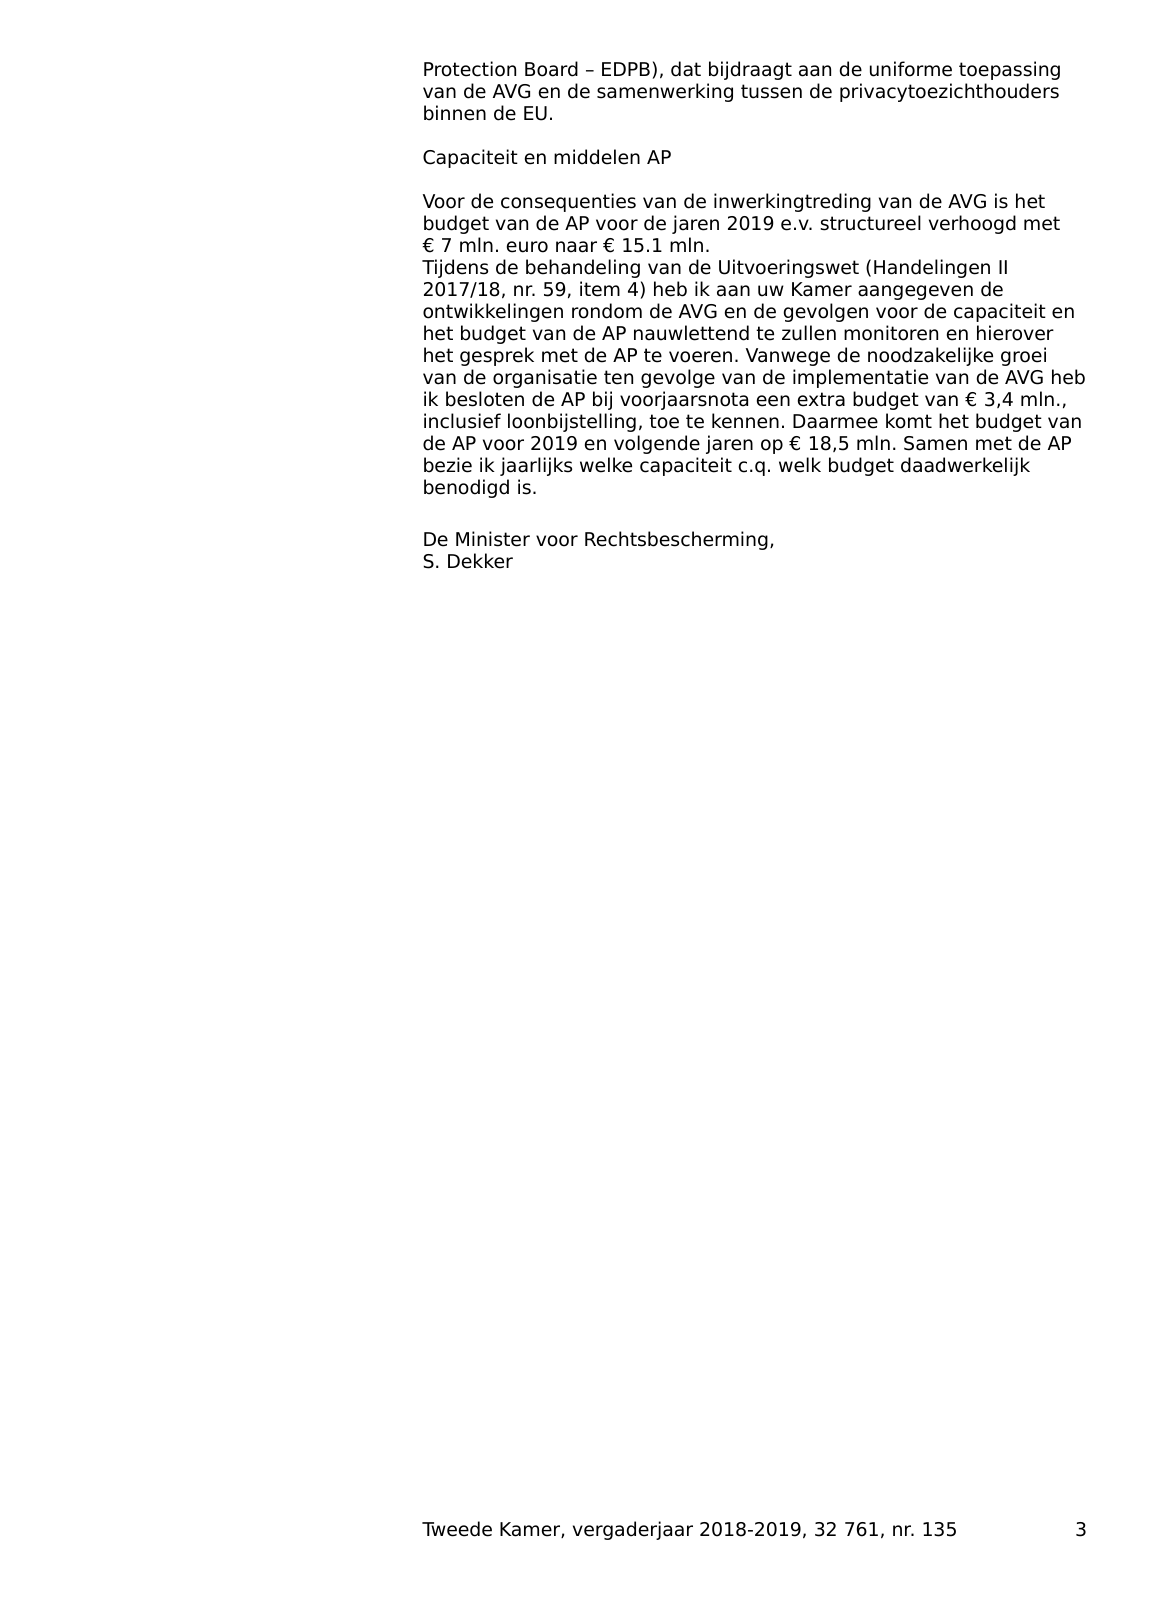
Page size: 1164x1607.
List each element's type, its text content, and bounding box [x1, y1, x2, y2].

text De Minister voor Rechtsbescherming, S. Dekker [422, 529, 1087, 573]
text Tijdens de behandeling van de Uitvoeringswet (Handelingen II 2017/18, nr. 59, item 4) heb ik aan uw Kamer aangegeven de ontwikkelingen rondom de AVG en de gevolgen voor de capaciteit en het budget van de AP nauwlettend te zullen monitoren en hierover het gesprek met de AP te voeren. Vanwege de noodzakelijke groei van de organisatie ten gevolge van de implementatie van de AVG heb ik besloten de AP bij voorjaarsnota een extra budget van € 3,4 mln., inclusief loonbijstelling, toe te kennen. Daarmee komt het budget van de AP voor 2019 en volgende jaren op € 18,5 mln. Samen met de AP bezie ik jaarlijks welke capaciteit c.q. welk budget daadwerkelijk benodigd is. [422, 257, 1087, 499]
text Protection Board – EDPB), dat bijdraagt aan de uniforme toepassing van de AVG en de samenwerking tussen de privacytoezichthouders binnen de EU. [422, 59, 1087, 125]
text Voor de consequenties van de inwerkingtreding van de AVG is het budget van de AP voor de jaren 2019 e.v. structureel verhoogd met € 7 mln. euro naar € 15.1 mln. [422, 191, 1087, 257]
subtitle Capaciteit en middelen AP [422, 147, 1087, 169]
